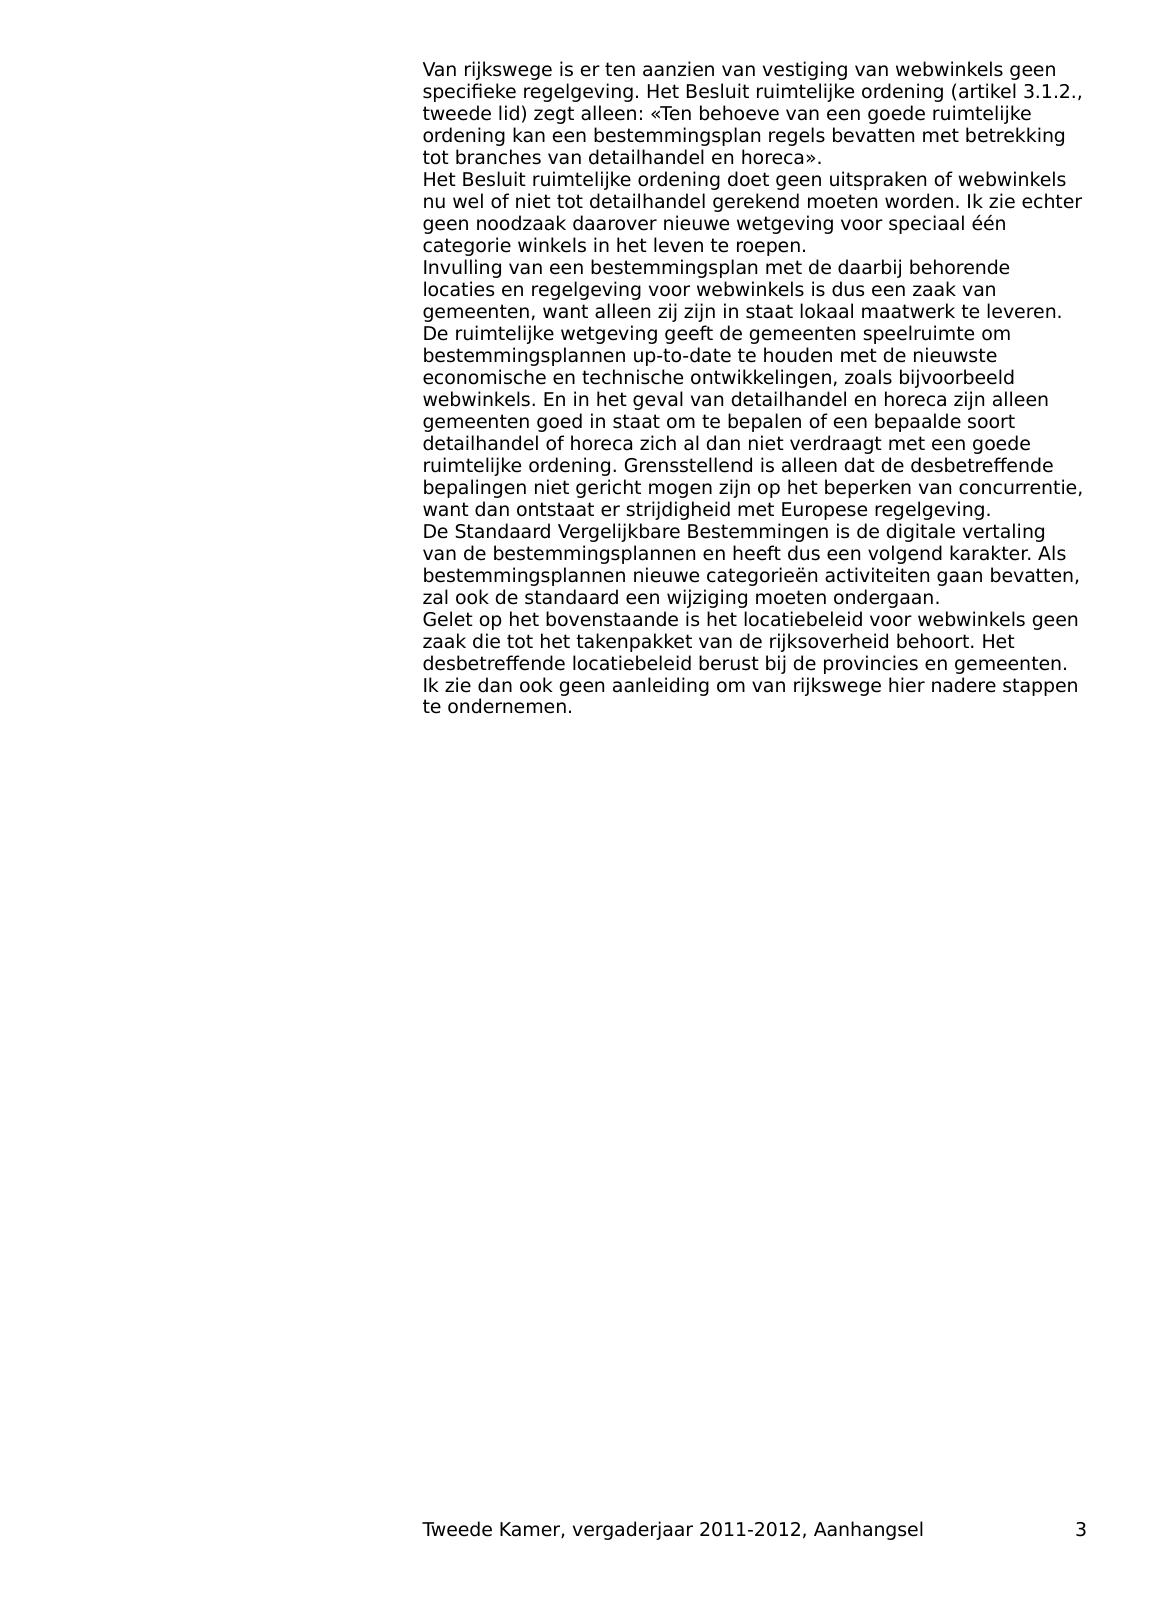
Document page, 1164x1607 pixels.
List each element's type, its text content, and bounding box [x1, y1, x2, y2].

text Gelet op het bovenstaande is het locatiebeleid voor webwinkels geen zaak die tot het takenpakket van de rijksoverheid behoort. Het desbetreffende locatiebeleid berust bij de provincies en gemeenten. Ik zie dan ook geen aanleiding om van rijkswege hier nadere stappen te ondernemen. [422, 608, 1087, 718]
text Invulling van een bestemmingsplan met de daarbij behorende locaties en regelgeving voor webwinkels is dus een zaak van gemeenten, want alleen zij zijn in staat lokaal maatwerk te leveren. De ruimtelijke wetgeving geeft de gemeenten speelruimte om bestemmingsplannen up-to-date te houden met de nieuwste economische en technische ontwikkelingen, zoals bijvoorbeeld webwinkels. En in het geval van detailhandel en horeca zijn alleen gemeenten goed in staat om te bepalen of een bepaalde soort detailhandel of horeca zich al dan niet verdraagt met een goede ruimtelijke ordening. Grensstellend is alleen dat de desbetreffende bepalingen niet gericht mogen zijn op het beperken van concurrentie, want dan ontstaat er strijdigheid met Europese regelgeving. [422, 257, 1087, 521]
text Het Besluit ruimtelijke ordening doet geen uitspraken of webwinkels nu wel of niet tot detailhandel gerekend moeten worden. Ik zie echter geen noodzaak daarover nieuwe wetgeving voor speciaal één categorie winkels in het leven te roepen. [422, 169, 1087, 257]
text Van rijkswege is er ten aanzien van vestiging van webwinkels geen specifieke regelgeving. Het Besluit ruimtelijke ordening (artikel 3.1.2., tweede lid) zegt alleen: «Ten behoeve van een goede ruimtelijke ordening kan een bestemmingsplan regels bevatten met betrekking tot branches van detailhandel en horeca». [422, 59, 1087, 169]
text De Standaard Vergelijkbare Bestemmingen is de digitale vertaling van de bestemmingsplannen en heeft dus een volgend karakter. Als bestemmingsplannen nieuwe categorieën activiteiten gaan bevatten, zal ook de standaard een wijziging moeten ondergaan. [422, 521, 1087, 608]
